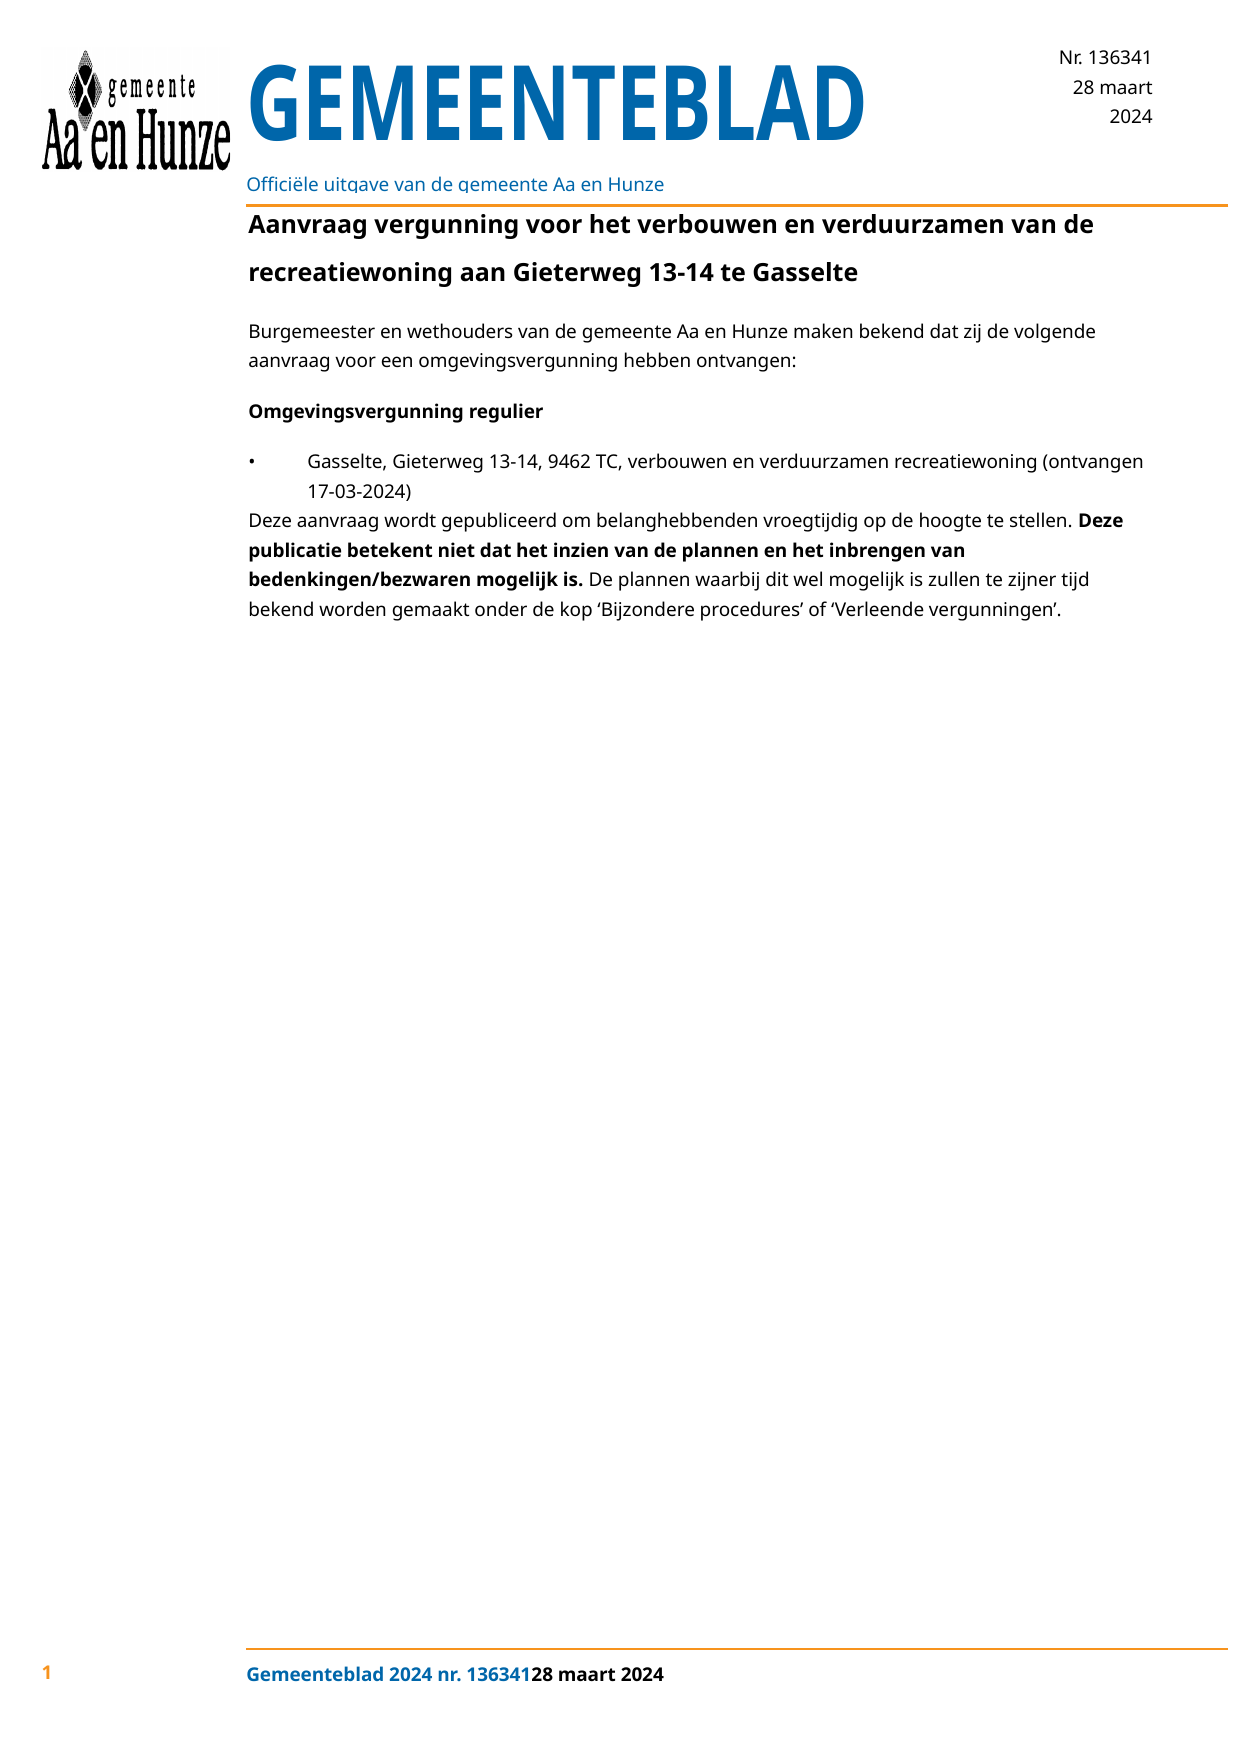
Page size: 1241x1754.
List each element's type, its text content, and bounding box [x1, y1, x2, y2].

text Burgemeester en wethouders van de gemeente Aa en Hunze maken bekend dat zij de volgende aanvraag voor een omgevingsvergunning hebben ontvangen: [248, 318, 1152, 373]
picture [41, 47, 231, 172]
list Gasselte, Gieterweg 13-14, 9462 TC, verbouwen en verduurzamen recreatiewoning (ontvangen 17-03-2024) [248, 448, 1152, 504]
text Deze aanvraag wordt gepubliceerd om belanghebbenden vroegtijdig op de hoogte te stellen. Deze publicatie betekent niet dat het inzien van de plannen en het inbrengen van bedenkingen/bezwaren mogelijk is. De plannen waarbij dit wel mogelijk is zullen te zijner tijd bekend worden gemaakt onder de kop ‘Bijzondere procedures’ of ‘Verleende vergunningen’. [248, 507, 1152, 622]
text Omgevingsvergunning regulier [248, 398, 1152, 424]
text Aanvraag vergunning voor het verbouwen en verduurzamen van de recreatiewoning aan Gieterweg 13-14 te Gasselte [248, 207, 1152, 288]
